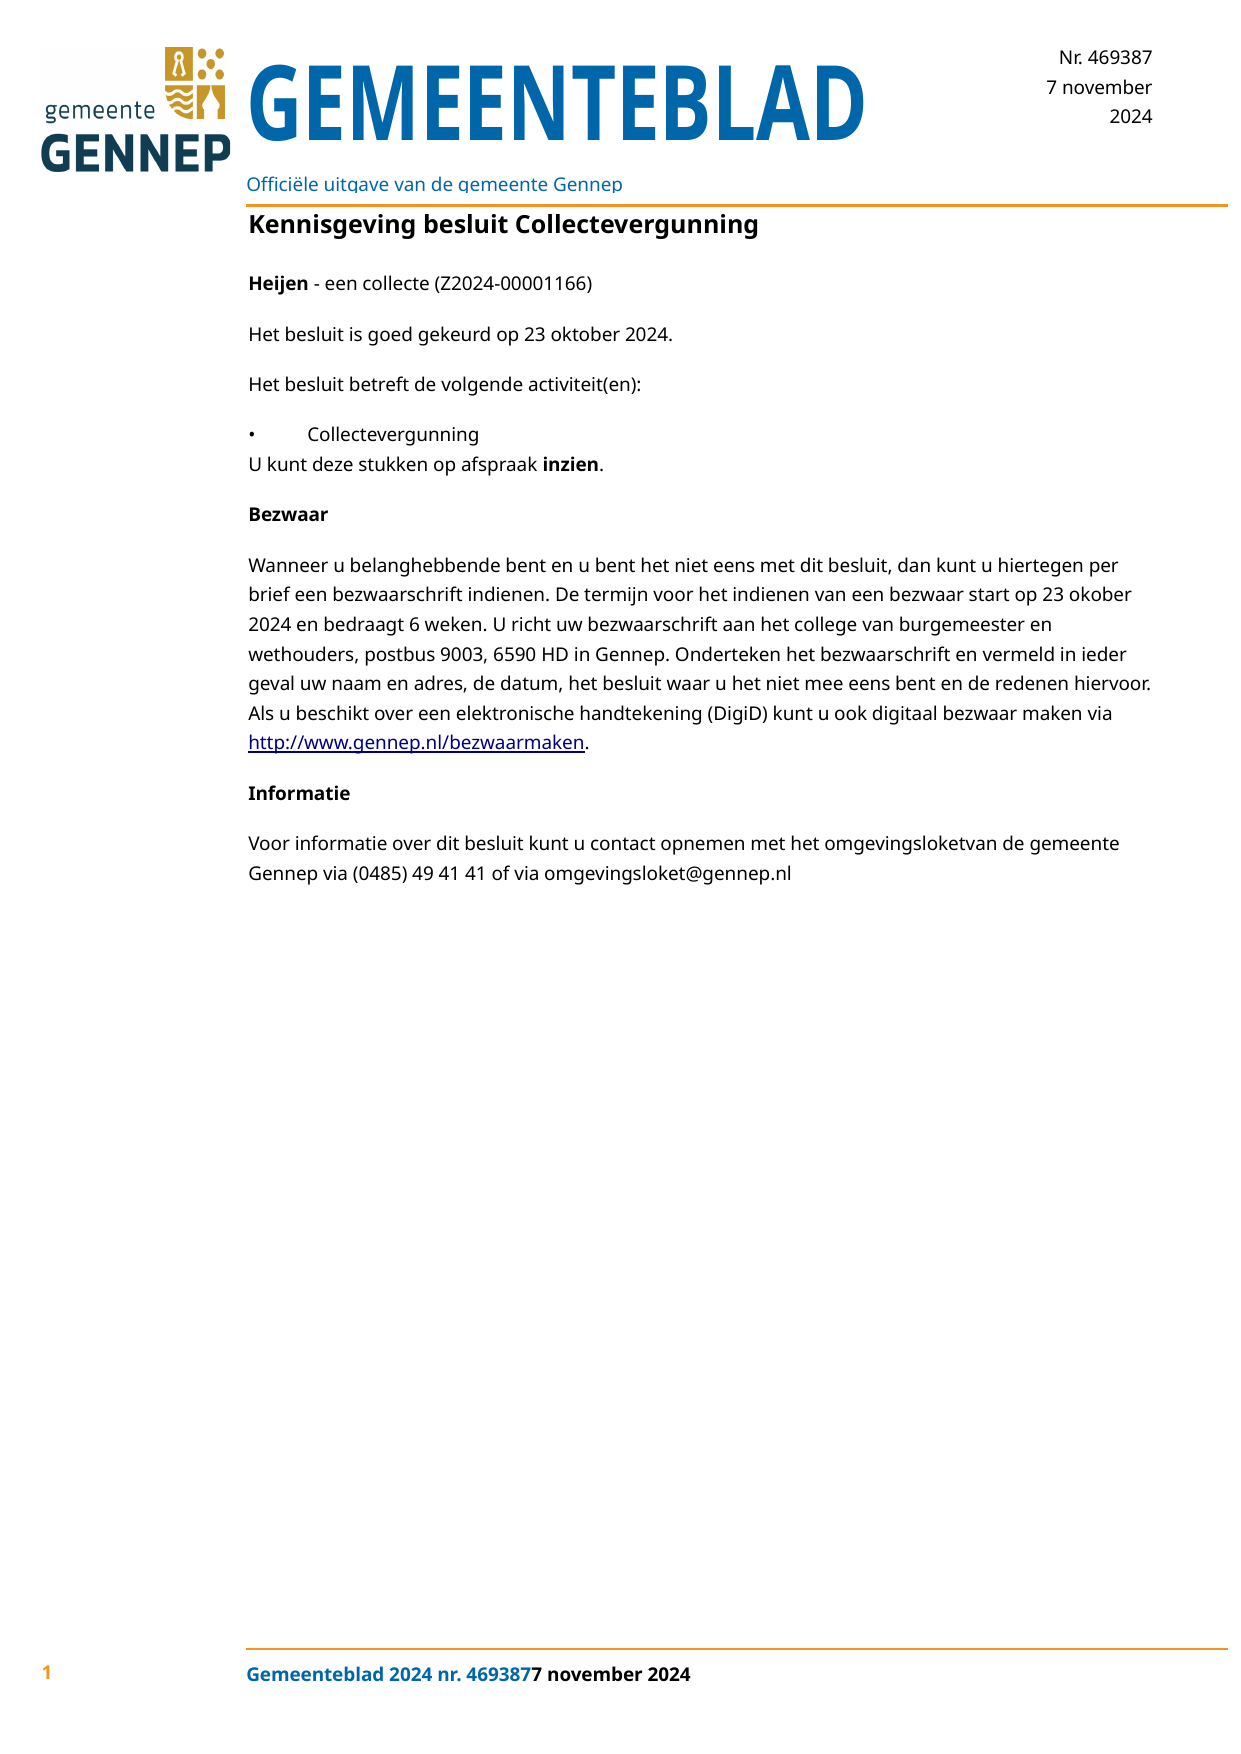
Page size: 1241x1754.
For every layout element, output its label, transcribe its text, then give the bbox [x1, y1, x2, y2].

text Bezwaar [248, 502, 1152, 527]
text Wanneer u belanghebbende bent en u bent het niet eens met dit besluit, dan kunt u hiertegen per brief een bezwaarschrift indienen. De termijn voor het indienen van een bezwaar start op 23 okober 2024 en bedraagt 6 weken. U richt uw bezwaarschrift aan het college van burgemeester en wethouders, postbus 9003, 6590 HD in Gennep. Onderteken het bezwaarschrift en vermeld in ieder geval uw naam en adres, de datum, het besluit waar u het niet mee eens bent en de redenen hiervoor. Als u beschikt over een elektronische handtekening (DigiD) kunt u ook digitaal bezwaar maken via http://www.gennep.nl/bezwaarmaken. [248, 552, 1152, 755]
text Het besluit betreft de volgende activiteit(en): [248, 371, 1152, 397]
text Informatie [248, 780, 1152, 806]
text Kennisgeving besluit Collectevergunning [248, 207, 1152, 241]
text U kunt deze stukken op afspraak inzien. [248, 451, 1152, 477]
list Collectevergunning [248, 422, 1152, 447]
text Voor informatie over dit besluit kunt u contact opnemen met het omgevingsloketvan de gemeente Gennep via (0485) 49 41 41 of via omgevingsloket@gennep.nl [248, 830, 1152, 886]
text Heijen - een collecte (Z2024-00001166) [248, 270, 1152, 296]
text Het besluit is goed gekeurd op 23 oktober 2024. [248, 321, 1152, 346]
picture [41, 47, 231, 172]
